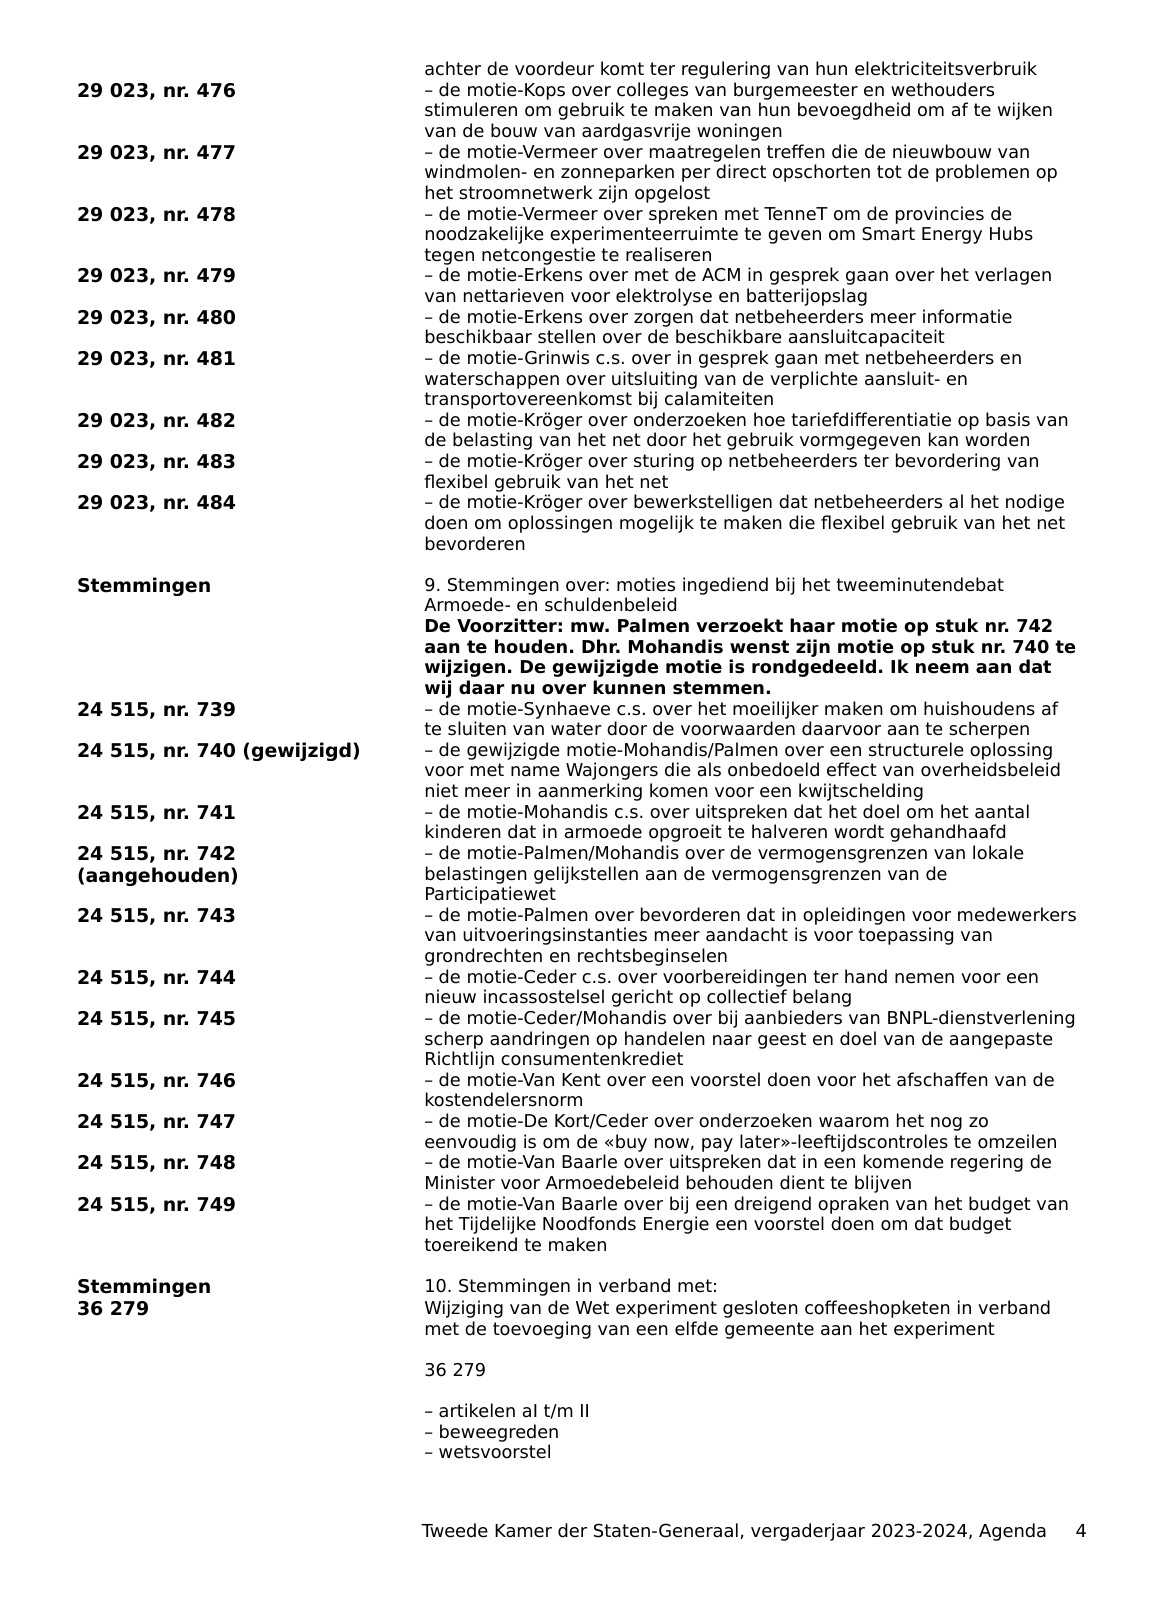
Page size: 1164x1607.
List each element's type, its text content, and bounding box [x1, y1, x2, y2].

table_cell [401, 1194, 418, 1255]
table_cell 24 515, nr. 745 [77, 1008, 401, 1070]
table_cell 10. Stemmingen in verband met: [418, 1276, 1087, 1298]
table_cell [401, 204, 418, 265]
table_cell 29 023, nr. 481 [77, 348, 401, 410]
table_cell [401, 1380, 418, 1401]
table_cell [401, 1276, 418, 1298]
table_cell – wetsvoorstel [418, 1442, 1087, 1463]
table_cell – de motie-Erkens over met de ACM in gesprek gaan over het verlagen van nettarieven voor elektrolyse en batterijopslag [418, 265, 1087, 307]
table_cell [401, 492, 418, 554]
table_cell achter de voordeur komt ter regulering van hun elektriciteitsverbruik [418, 59, 1087, 80]
table_cell [401, 1442, 418, 1463]
table_cell – de motie-Ceder c.s. over voorbereidingen ter hand nemen voor een nieuw incassostelsel gericht op collectief belang [418, 967, 1087, 1008]
table_cell 29 023, nr. 482 [77, 410, 401, 451]
table_cell 24 515, nr. 739 [77, 699, 401, 740]
table_cell 24 515, nr. 746 [77, 1070, 401, 1111]
table_cell [401, 1008, 418, 1070]
table_cell – de motie-Kops over colleges van burgemeester en wethouders stimuleren om gebruik te maken van hun bevoegdheid om af te wijken van de bouw van aardgasvrije woningen [418, 80, 1087, 142]
table_cell [418, 1339, 1087, 1360]
table_cell [401, 699, 418, 740]
table_cell [77, 1255, 401, 1276]
table_cell [401, 1339, 418, 1360]
table_cell [401, 1401, 418, 1422]
table_cell – de motie-Kröger over bewerkstelligen dat netbeheerders al het nodige doen om oplossingen mogelijk te maken die flexibel gebruik van het net bevorderen [418, 492, 1087, 554]
table_cell 24 515, nr. 743 [77, 905, 401, 967]
table_cell De Voorzitter: mw. Palmen verzoekt haar motie op stuk nr. 742 aan te houden. Dhr. Mohandis wenst zijn motie op stuk nr. 740 te wijzigen. De gewijzigde motie is rondgedeeld. Ik neem aan dat wij daar nu over kunnen stemmen. [418, 616, 1087, 698]
table_cell 24 515, nr. 749 [77, 1194, 401, 1255]
table_cell 24 515, nr. 741 [77, 802, 401, 843]
table_cell [77, 1339, 401, 1360]
table_cell [401, 348, 418, 410]
table_cell 29 023, nr. 478 [77, 204, 401, 265]
table_cell [418, 554, 1087, 575]
table_cell 29 023, nr. 480 [77, 307, 401, 348]
table_cell [401, 1422, 418, 1442]
table_cell – de motie-Van Baarle over bij een dreigend opraken van het budget van het Tijdelijke Noodfonds Energie een voorstel doen om dat budget toereikend te maken [418, 1194, 1087, 1255]
table_cell [401, 59, 418, 80]
table_cell – artikelen aI t/m II [418, 1401, 1087, 1422]
table_cell [77, 1422, 401, 1442]
table_cell [401, 740, 418, 802]
table_cell – de motie-Ceder/Mohandis over bij aanbieders van BNPL-dienstverlening scherp aandringen op handelen naar geest en doel van de aangepaste Richtlijn consumentenkrediet [418, 1008, 1087, 1070]
table_cell [418, 1255, 1087, 1276]
table_cell 24 515, nr. 748 [77, 1152, 401, 1193]
table_cell [401, 554, 418, 575]
table_cell 9. Stemmingen over: moties ingediend bij het tweeminutendebat Armoede- en schuldenbeleid [418, 575, 1087, 616]
table_cell 24 515, nr. 747 [77, 1111, 401, 1152]
table_cell [401, 410, 418, 451]
table_cell [418, 1380, 1087, 1401]
table_cell 29 023, nr. 484 [77, 492, 401, 554]
table_cell – de motie-Kröger over sturing op netbeheerders ter bevordering van flexibel gebruik van het net [418, 451, 1087, 492]
table_cell Stemmingen [77, 1276, 401, 1298]
table_cell 29 023, nr. 477 [77, 142, 401, 203]
table_cell Wijziging van de Wet experiment gesloten coffeeshopketen in verband met de toevoeging van een elfde gemeente aan het experiment [418, 1298, 1087, 1339]
table_cell – beweegreden [418, 1422, 1087, 1442]
table_cell – de motie-Palmen over bevorderen dat in opleidingen voor medewerkers van uitvoeringsinstanties meer aandacht is voor toepassing van grondrechten en rechtsbeginselen [418, 905, 1087, 967]
table_cell [401, 1152, 418, 1193]
table_cell 24 515, nr. 744 [77, 967, 401, 1008]
table_cell – de motie-Synhaeve c.s. over het moeilijker maken om huishoudens af te sluiten van water door de voorwaarden daarvoor aan te scherpen [418, 699, 1087, 740]
table_cell 29 023, nr. 479 [77, 265, 401, 307]
table_cell – de motie-De Kort/Ceder over onderzoeken waarom het nog zo eenvoudig is om de «buy now, pay later»-leeftijdscontroles te omzeilen [418, 1111, 1087, 1152]
table_cell [77, 1360, 401, 1380]
table_cell Stemmingen [77, 575, 401, 616]
table_cell [401, 802, 418, 843]
table_cell 29 023, nr. 476 [77, 80, 401, 142]
table_cell – de motie-Mohandis c.s. over uitspreken dat het doel om het aantal kinderen dat in armoede opgroeit te halveren wordt gehandhaafd [418, 802, 1087, 843]
table_cell [401, 843, 418, 905]
table_cell [77, 1442, 401, 1463]
table_cell 24 515, nr. 740 (gewijzigd) [77, 740, 401, 802]
table_cell [401, 142, 418, 203]
table_cell [77, 554, 401, 575]
table_cell – de motie-Kröger over onderzoeken hoe tariefdifferentiatie op basis van de belasting van het net door het gebruik vormgegeven kan worden [418, 410, 1087, 451]
table_cell – de motie-Vermeer over maatregelen treffen die de nieuwbouw van windmolen- en zonneparken per direct opschorten tot de problemen op het stroomnetwerk zijn opgelost [418, 142, 1087, 203]
table_cell 36 279 [77, 1298, 401, 1339]
table_cell 29 023, nr. 483 [77, 451, 401, 492]
table_cell [401, 1298, 418, 1339]
table_cell [401, 967, 418, 1008]
table_cell [401, 1111, 418, 1152]
table_cell [401, 307, 418, 348]
table_cell [77, 1380, 401, 1401]
table_cell [401, 905, 418, 967]
table_cell – de motie-Grinwis c.s. over in gesprek gaan met netbeheerders en waterschappen over uitsluiting van de verplichte aansluit- en transportovereenkomst bij calamiteiten [418, 348, 1087, 410]
table_cell [401, 1360, 418, 1380]
table_cell [77, 616, 401, 698]
table_cell [401, 1255, 418, 1276]
table_cell 24 515, nr. 742 (aangehouden) [77, 843, 401, 905]
table_cell [401, 80, 418, 142]
table_cell – de motie-Van Baarle over uitspreken dat in een komende regering de Minister voor Armoedebeleid behouden dient te blijven [418, 1152, 1087, 1193]
table_cell – de gewijzigde motie-Mohandis/Palmen over een structurele oplossing voor met name Wajongers die als onbedoeld effect van overheidsbeleid niet meer in aanmerking komen voor een kwijtschelding [418, 740, 1087, 802]
table_cell [401, 616, 418, 698]
table_cell [77, 59, 401, 80]
table_cell [401, 451, 418, 492]
table_cell [401, 1070, 418, 1111]
table_cell – de motie-Erkens over zorgen dat netbeheerders meer informatie beschikbaar stellen over de beschikbare aansluitcapaciteit [418, 307, 1087, 348]
table_cell – de motie-Van Kent over een voorstel doen voor het afschaffen van de kostendelersnorm [418, 1070, 1087, 1111]
table_cell [401, 265, 418, 307]
table_cell [77, 1401, 401, 1422]
table_cell – de motie-Palmen/Mohandis over de vermogensgrenzen van lokale belastingen gelijkstellen aan de vermogensgrenzen van de Participatiewet [418, 843, 1087, 905]
table_cell – de motie-Vermeer over spreken met TenneT om de provincies de noodzakelijke experimenteerruimte te geven om Smart Energy Hubs tegen netcongestie te realiseren [418, 204, 1087, 265]
table_cell 36 279 [418, 1360, 1087, 1380]
table_cell [401, 575, 418, 616]
